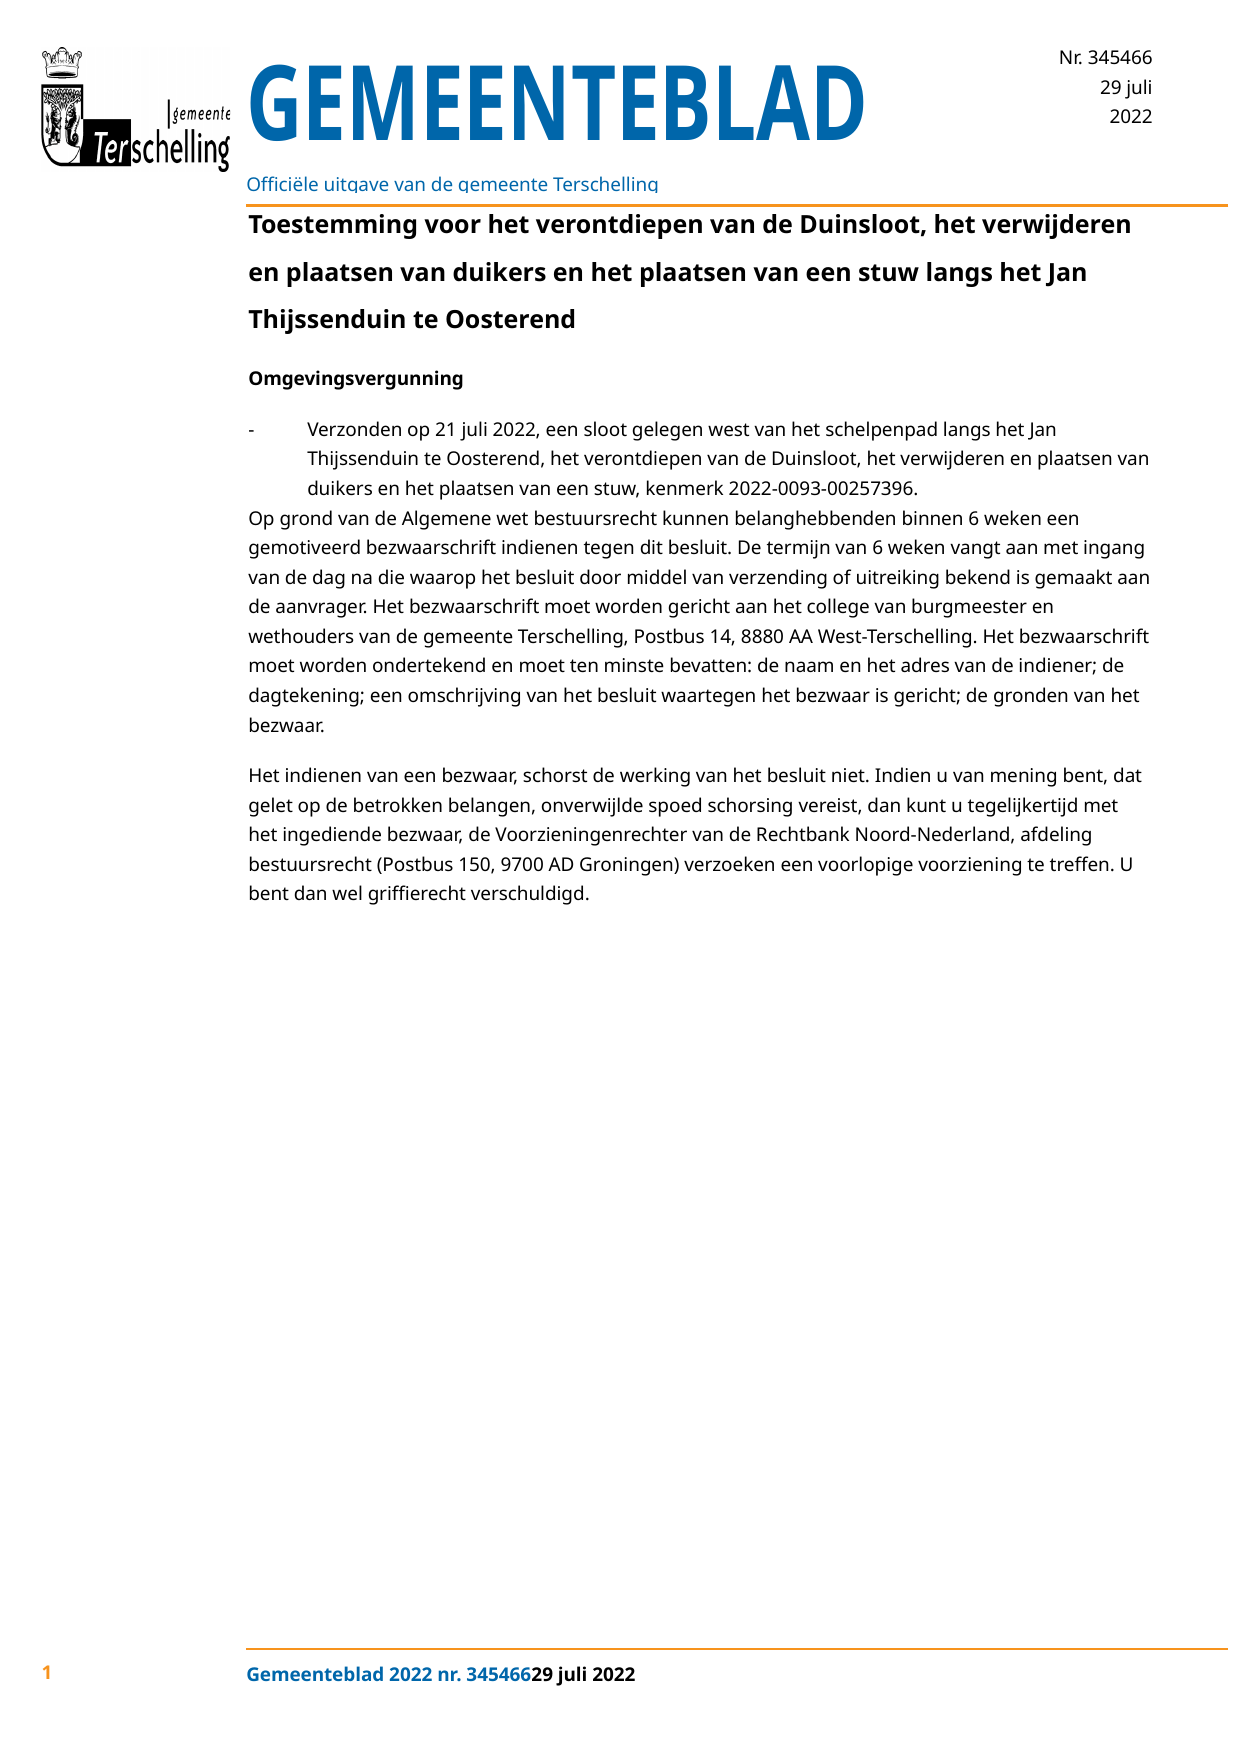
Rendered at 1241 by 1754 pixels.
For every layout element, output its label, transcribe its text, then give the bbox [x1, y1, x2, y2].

list Verzonden op 21 juli 2022, een sloot gelegen west van het schelpenpad langs het Jan Thijssenduin te Oosterend, het verontdiepen van de Duinsloot, het verwijderen en plaatsen van duikers en het plaatsen van een stuw, kenmerk 2022-0093-00257396. [248, 416, 1152, 501]
picture [41, 47, 231, 172]
text Op grond van de Algemene wet bestuursrecht kunnen belanghebbenden binnen 6 weken een gemotiveerd bezwaarschrift indienen tegen dit besluit. De termijn van 6 weken vangt aan met ingang van de dag na die waarop het besluit door middel van verzending of uitreiking bekend is gemaakt aan de aanvrager. Het bezwaarschrift moet worden gericht aan het college van burgmeester en wethouders van de gemeente Terschelling, Postbus 14, 8880 AA West-Terschelling. Het bezwaarschrift moet worden ondertekend en moet ten minste bevatten: de naam en het adres van de indiener; de dagtekening; een omschrijving van het besluit waartegen het bezwaar is gericht; de gronden van het bezwaar. [248, 505, 1152, 737]
text Het indienen van een bezwaar, schorst de werking van het besluit niet. Indien u van mening bent, dat gelet op de betrokken belangen, onverwijlde spoed schorsing vereist, dan kunt u tegelijkertijd met het ingediende bezwaar, de Voorzieningenrechter van de Rechtbank Noord-Nederland, afdeling bestuursrecht (Postbus 150, 9700 AD Groningen) verzoeken een voorlopige voorziening te treffen. U bent dan wel griffierecht verschuldigd. [248, 762, 1152, 906]
text Toestemming voor het verontdiepen van de Duinsloot, het verwijderen en plaatsen van duikers en het plaatsen van een stuw langs het Jan Thijssenduin te Oosterend [248, 207, 1152, 336]
text Omgevingsvergunning [248, 366, 1152, 391]
